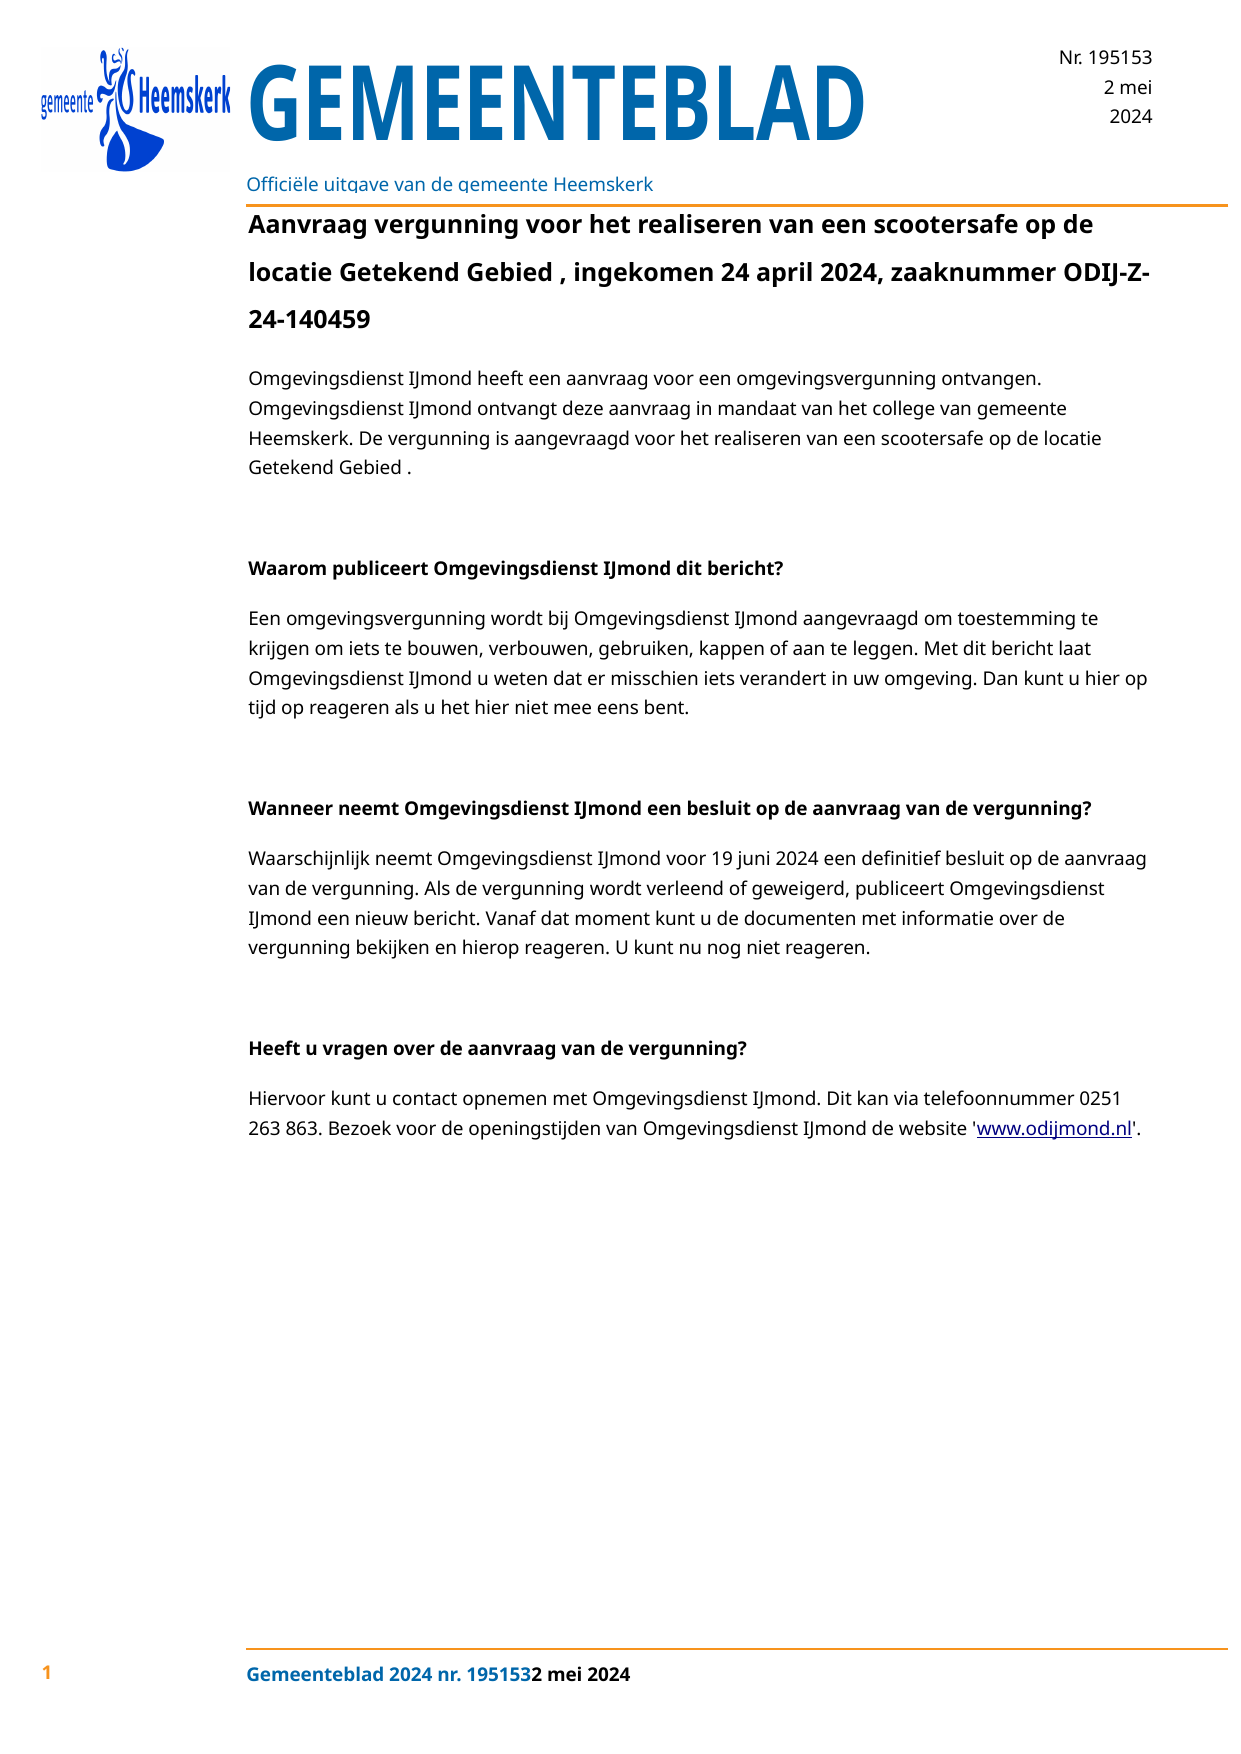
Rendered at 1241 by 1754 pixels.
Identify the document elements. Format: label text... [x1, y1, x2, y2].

text Heeft u vragen over de aanvraag van de vergunning? [248, 1035, 1152, 1061]
text Hiervoor kunt u contact opnemen met Omgevingsdienst IJmond. Dit kan via telefoonnummer 0251 263 863. Bezoek voor de openingstijden van Omgevingsdienst IJmond de website 'www.odijmond.nl'. [248, 1086, 1152, 1141]
text Waarschijnlijk neemt Omgevingsdienst IJmond voor 19 juni 2024 een definitief besluit op de aanvraag van de vergunning. Als de vergunning wordt verleend of geweigerd, publiceert Omgevingsdienst IJmond een nieuw bericht. Vanaf dat moment kunt u de documenten met informatie over de vergunning bekijken en hierop reageren. U kunt nu nog niet reageren. [248, 846, 1152, 960]
text Omgevingsdienst IJmond heeft een aanvraag voor een omgevingsvergunning ontvangen. Omgevingsdienst IJmond ontvangt deze aanvraag in mandaat van het college van gemeente Heemskerk. De vergunning is aangevraagd voor het realiseren van een scootersafe op de locatie Getekend Gebied . [248, 366, 1152, 480]
text Aanvraag vergunning voor het realiseren van een scootersafe op de locatie Getekend Gebied , ingekomen 24 april 2024, zaaknummer ODIJ-Z-24-140459 [248, 207, 1152, 336]
picture [41, 47, 231, 172]
text Een omgevingsvergunning wordt bij Omgevingsdienst IJmond aangevraagd om toestemming te krijgen om iets te bouwen, verbouwen, gebruiken, kappen of aan te leggen. Met dit bericht laat Omgevingsdienst IJmond u weten dat er misschien iets verandert in uw omgeving. Dan kunt u hier op tijd op reageren als u het hier niet mee eens bent. [248, 606, 1152, 720]
text Waarom publiceert Omgevingsdienst IJmond dit bericht? [248, 555, 1152, 581]
text Wanneer neemt Omgevingsdienst IJmond een besluit op de aanvraag van de vergunning? [248, 795, 1152, 821]
